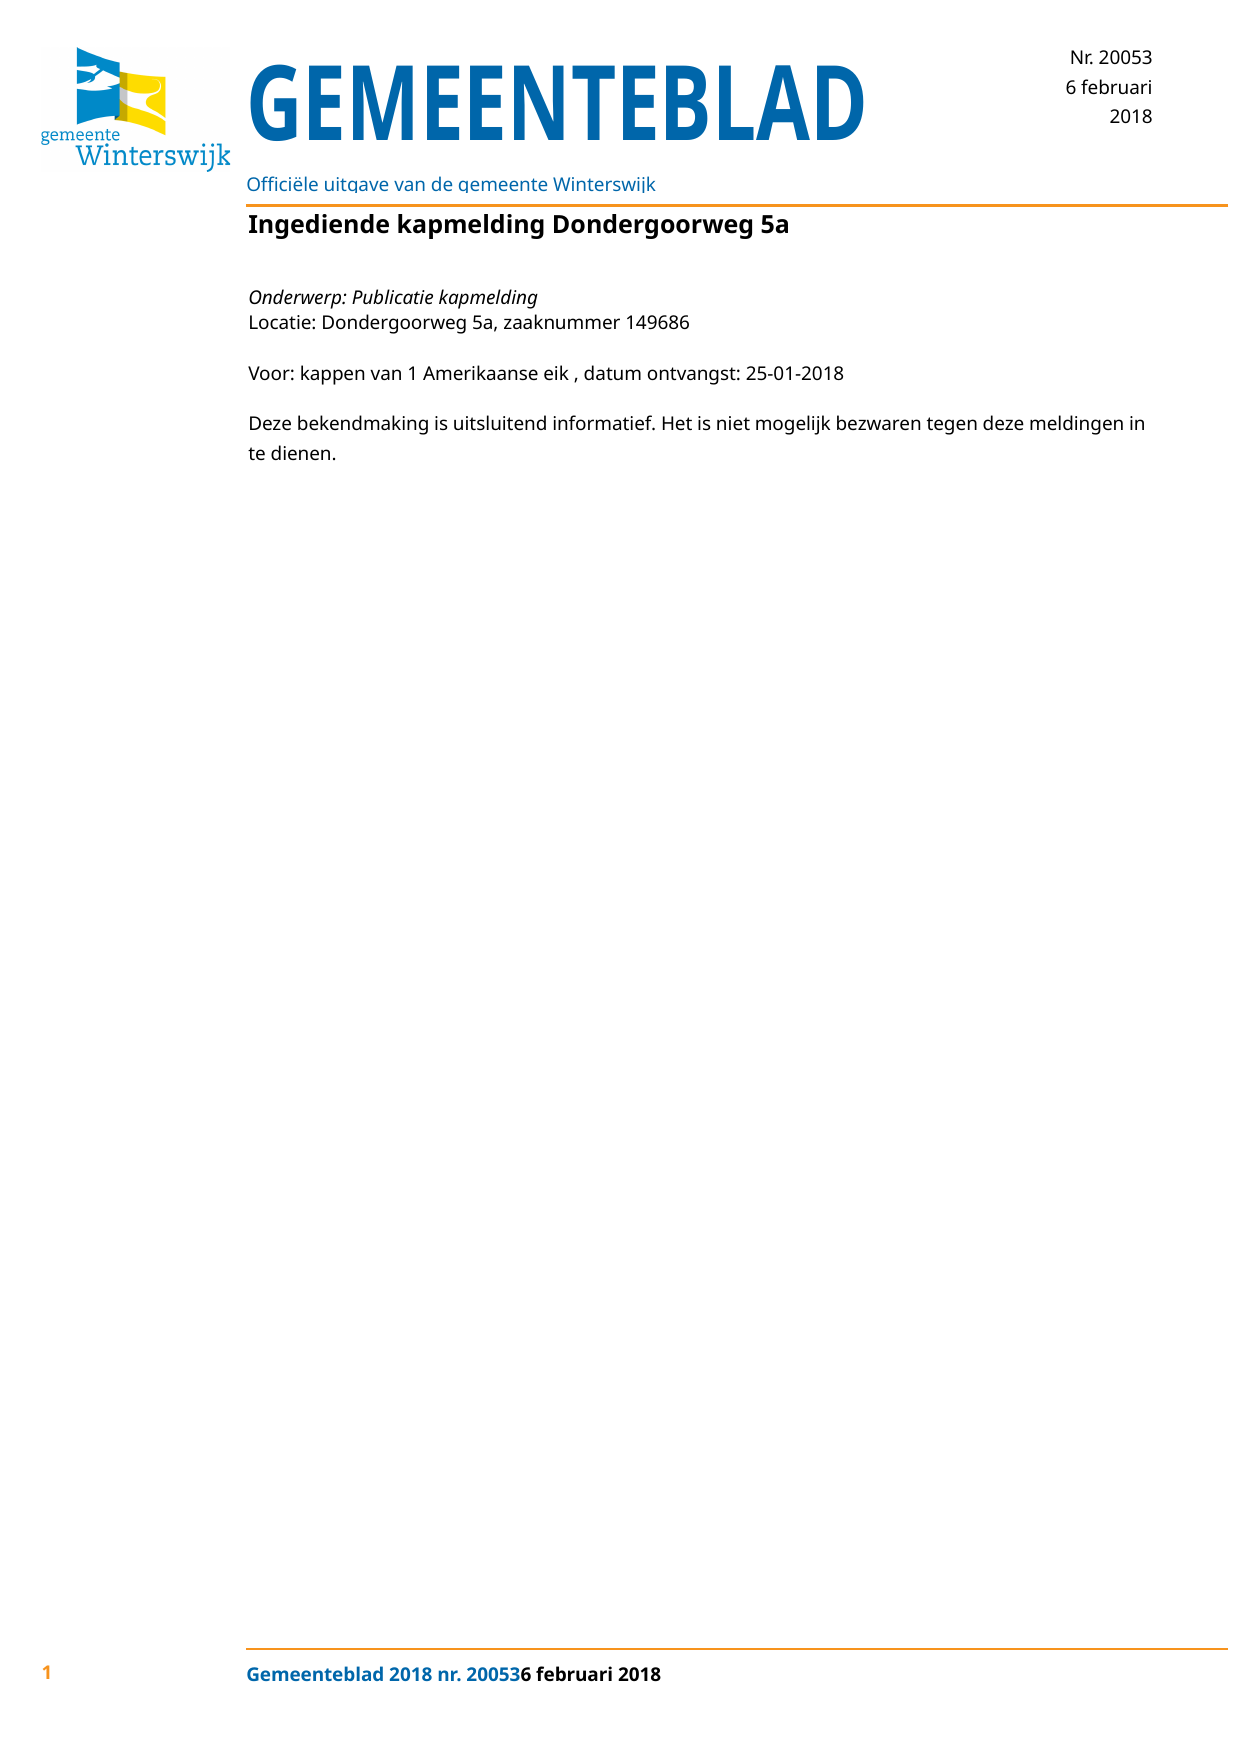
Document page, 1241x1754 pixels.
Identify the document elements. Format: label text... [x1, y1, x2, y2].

picture [225, 153, 231, 162]
text Ingediende kapmelding Dondergoorweg 5a [248, 207, 1152, 241]
picture [41, 47, 231, 172]
text Deze bekendmaking is uitsluitend informatief. Het is niet mogelijk bezwaren tegen deze meldingen in te dienen. [248, 410, 1152, 466]
text Locatie: Dondergoorweg 5a, zaaknummer 149686 [248, 309, 1152, 335]
text Onderwerp: Publicatie kapmelding [248, 284, 1152, 309]
text Voor: kappen van 1 Amerikaanse eik , datum ontvangst: 25-01-2018 [248, 360, 1152, 386]
